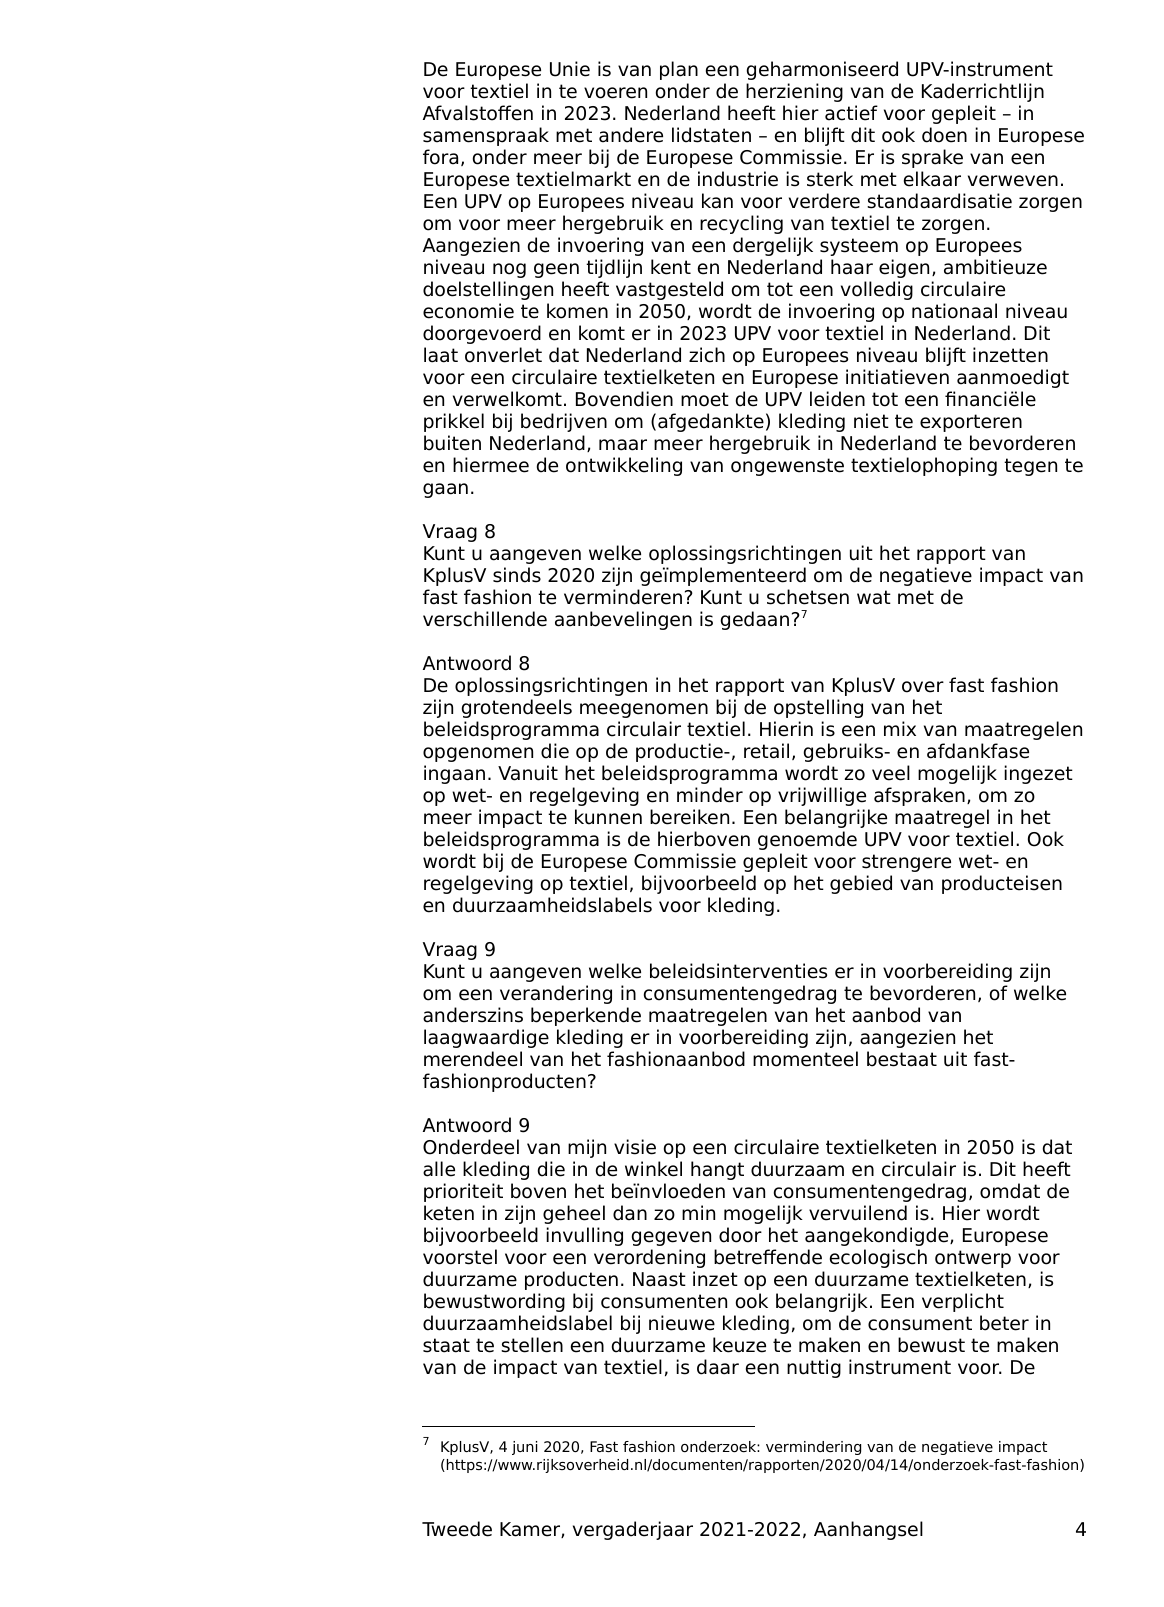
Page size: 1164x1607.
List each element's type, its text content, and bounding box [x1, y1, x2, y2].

text Vraag 9 [422, 939, 1087, 961]
text Vraag 8 [422, 521, 1087, 543]
text Kunt u aangeven welke beleidsinterventies er in voorbereiding zijn om een verandering in consumentengedrag te bevorderen, of welke anderszins beperkende maatregelen van het aanbod van laagwaardige kleding er in voorbereiding zijn, aangezien het merendeel van het fashionaanbod momenteel bestaat uit fast-fashionproducten? [422, 961, 1087, 1093]
text De oplossingsrichtingen in het rapport van KplusV over fast fashion zijn grotendeels meegenomen bij de opstelling van het beleidsprogramma circulair textiel. Hierin is een mix van maatregelen opgenomen die op de productie-, retail, gebruiks- en afdankfase ingaan. Vanuit het beleidsprogramma wordt zo veel mogelijk ingezet op wet- en regelgeving en minder op vrijwillige afspraken, om zo meer impact te kunnen bereiken. Een belangrijke maatregel in het beleidsprogramma is de hierboven genoemde UPV voor textiel. Ook wordt bij de Europese Commissie gepleit voor strengere wet- en regelgeving op textiel, bijvoorbeeld op het gebied van producteisen en duurzaamheidslabels voor kleding. [422, 675, 1087, 917]
text Antwoord 8 [422, 653, 1087, 675]
text Onderdeel van mijn visie op een circulaire textielketen in 2050 is dat alle kleding die in de winkel hangt duurzaam en circulair is. Dit heeft prioriteit boven het beïnvloeden van consumentengedrag, omdat de keten in zijn geheel dan zo min mogelijk vervuilend is. Hier wordt bijvoorbeeld invulling gegeven door het aangekondigde, Europese voorstel voor een verordening betreffende ecologisch ontwerp voor duurzame producten. Naast inzet op een duurzame textielketen, is bewustwording bij consumenten ook belangrijk. Een verplicht duurzaamheidslabel bij nieuwe kleding, om de consument beter in staat te stellen een duurzame keuze te maken en bewust te maken van de impact van textiel, is daar een nuttig instrument voor. De [422, 1137, 1087, 1379]
text Antwoord 9 [422, 1115, 1087, 1137]
text Kunt u aangeven welke oplossingsrichtingen uit het rapport van KplusV sinds 2020 zijn geïmplementeerd om de negatieve impact van fast fashion te verminderen? Kunt u schetsen wat met de verschillende aanbevelingen is gedaan? [422, 543, 1087, 631]
text De Europese Unie is van plan een geharmoniseerd UPV-instrument voor textiel in te voeren onder de herziening van de Kaderrichtlijn Afvalstoffen in 2023. Nederland heeft hier actief voor gepleit – in samenspraak met andere lidstaten – en blijft dit ook doen in Europese fora, onder meer bij de Europese Commissie. Er is sprake van een Europese textielmarkt en de industrie is sterk met elkaar verweven. Een UPV op Europees niveau kan voor verdere standaardisatie zorgen om voor meer hergebruik en recycling van textiel te zorgen. Aangezien de invoering van een dergelijk systeem op Europees niveau nog geen tijdlijn kent en Nederland haar eigen, ambitieuze doelstellingen heeft vastgesteld om tot een volledig circulaire economie te komen in 2050, wordt de invoering op nationaal niveau doorgevoerd en komt er in 2023 UPV voor textiel in Nederland. Dit laat onverlet dat Nederland zich op Europees niveau blijft inzetten voor een circulaire textielketen en Europese initiatieven aanmoedigt en verwelkomt. Bovendien moet de UPV leiden tot een financiële prikkel bij bedrijven om (afgedankte) kleding niet te exporteren buiten Nederland, maar meer hergebruik in Nederland te bevorderen en hiermee de ontwikkeling van ongewenste textielophoping tegen te gaan. [422, 59, 1087, 499]
text KplusV, 4 juni 2020, Fast fashion onderzoek: vermindering van de negatieve impact (https://www.rijksoverheid.nl/documenten/rapporten/2020/04/14/onderzoek-fast-fashion) [422, 1435, 1087, 1474]
